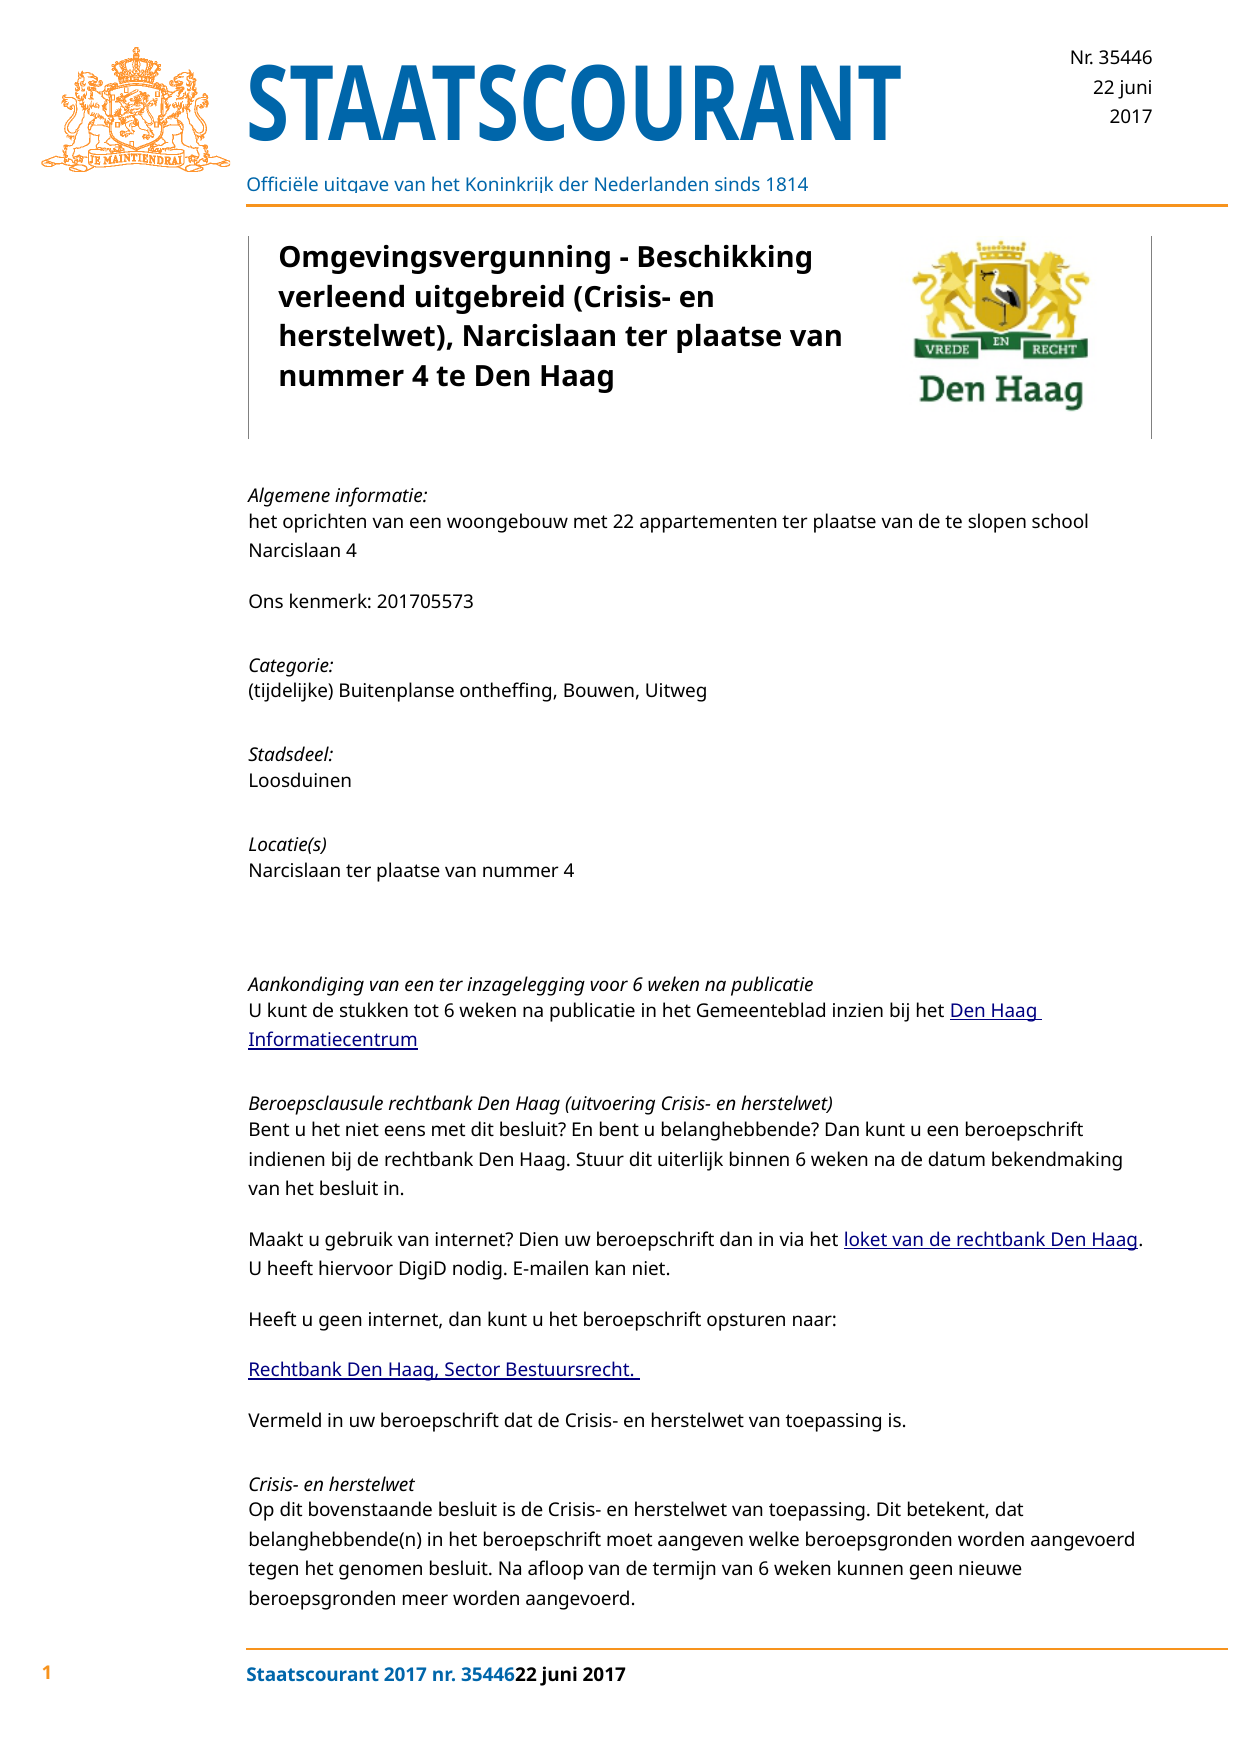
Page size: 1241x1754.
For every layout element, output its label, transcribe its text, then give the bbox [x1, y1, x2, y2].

text Crisis- en herstelwet [248, 1471, 1152, 1496]
text Stadsdeel: [248, 742, 1152, 767]
text Ons kenmerk: 201705573 [248, 588, 1152, 614]
text Locatie(s) [248, 831, 1152, 857]
text Heeft u geen internet, dan kunt u het beroepschrift opsturen naar: [248, 1306, 1152, 1332]
table_header [850, 414, 1151, 439]
text Vermeld in uw beroepschrift dat de Crisis- en herstelwet van toepassing is. [248, 1407, 1152, 1432]
text Maakt u gebruik van internet? Dien uw beroepschrift dan in via het loket van de rechtbank Den Haag. U heeft hiervoor DigiD nodig. E-mailen kan niet. [248, 1226, 1152, 1281]
text Categorie: [248, 652, 1152, 678]
text (tijdelijke) Buitenplanse ontheffing, Bouwen, Uitweg [248, 678, 1152, 703]
text U kunt de stukken tot 6 weken na publicatie in het Gemeenteblad inzien bij het Den Haag Informatiecentrum [248, 997, 1152, 1052]
table_header Omgevingsvergunning - Beschikking verleend uitgebreid (Crisis- en herstelwet), Narcislaan ter plaatse van nummer 4 te Den Haag [249, 236, 850, 439]
text Loosduinen [248, 767, 1152, 793]
table_header [1103, 236, 1151, 413]
table_header [850, 236, 899, 413]
text Algemene informatie: [248, 482, 1152, 508]
text het oprichten van een woongebouw met 22 appartementen ter plaatse van de te slopen school Narcislaan 4 [248, 508, 1152, 563]
picture [41, 47, 231, 172]
text Op dit bovenstaande besluit is de Crisis- en herstelwet van toepassing. Dit betekent, dat belanghebbende(n) in het beroepschrift moet aangeven welke beroepsgronden worden aangevoerd tegen het genomen besluit. Na afloop van de termijn van 6 weken kunnen geen nieuwe beroepsgronden meer worden aangevoerd. [248, 1496, 1152, 1611]
picture [899, 236, 1103, 414]
text Beroepsclausule rechtbank Den Haag (uitvoering Crisis- en herstelwet) [248, 1091, 1152, 1116]
text Rechtbank Den Haag, Sector Bestuursrecht. [248, 1356, 1152, 1382]
text Bent u het niet eens met dit besluit? En bent u belanghebbende? Dan kunt u een beroepschrift indienen bij de rechtbank Den Haag. Stuur dit uiterlijk binnen 6 weken na de datum bekendmaking van het besluit in. [248, 1116, 1152, 1201]
text Aankondiging van een ter inzagelegging voor 6 weken na publicatie [248, 971, 1152, 997]
text Narcislaan ter plaatse van nummer 4 [248, 857, 1152, 883]
